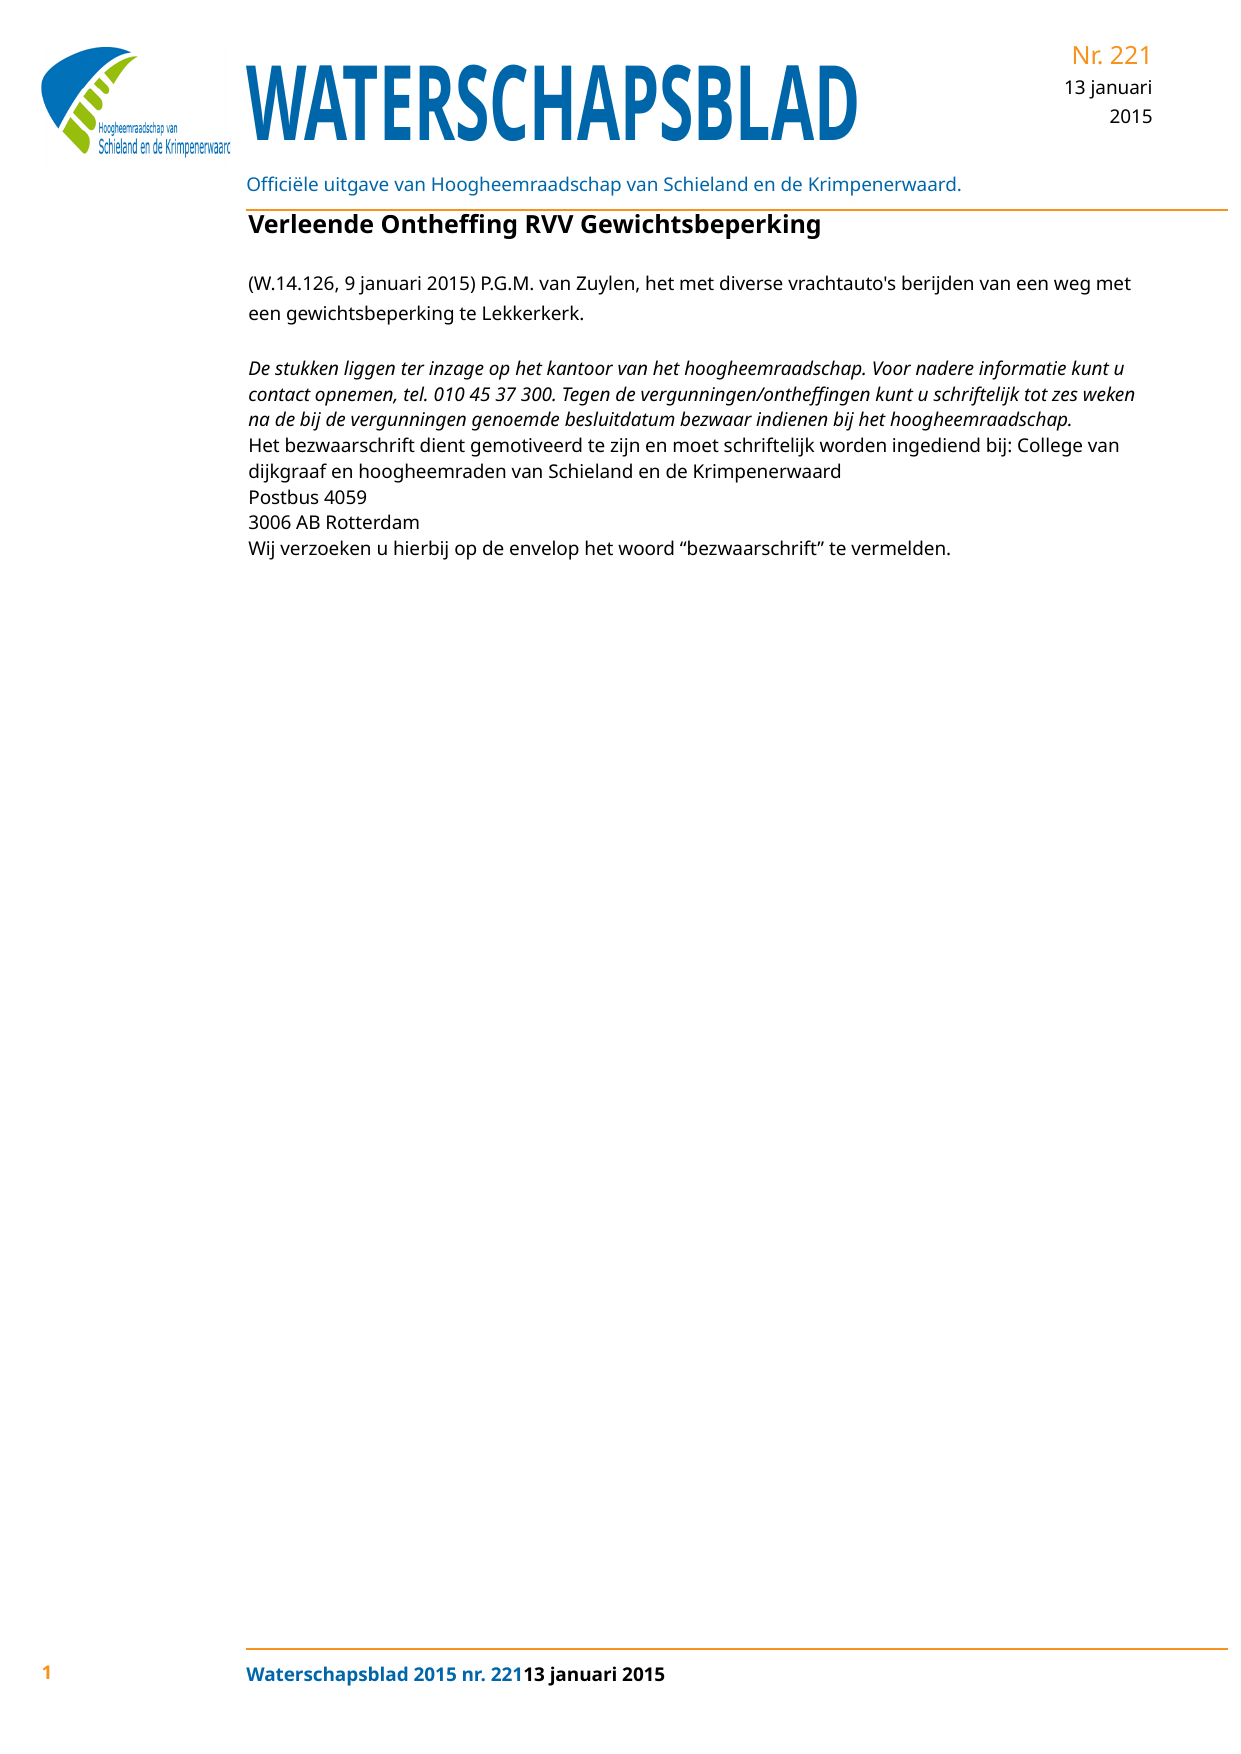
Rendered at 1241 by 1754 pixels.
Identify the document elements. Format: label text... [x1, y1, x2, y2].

text Verleende Ontheffing RVV Gewichtsbeperking [248, 211, 1152, 241]
text 3006 AB Rotterdam [248, 509, 1152, 535]
text Wij verzoeken u hierbij op de envelop het woord “bezwaarschrift” te vermelden. [248, 535, 1152, 561]
picture [41, 47, 231, 172]
text (W.14.126, 9 januari 2015) P.G.M. van Zuylen, het met diverse vrachtauto's berijden van een weg met een gewichtsbeperking te Lekkerkerk. [248, 270, 1152, 326]
text Het bezwaarschrift dient gemotiveerd te zijn en moet schriftelijk worden ingediend bij: College van dijkgraaf en hoogheemraden van Schieland en de Krimpenerwaard [248, 432, 1152, 484]
text Postbus 4059 [248, 484, 1152, 509]
text De stukken liggen ter inzage op het kantoor van het hoogheemraadschap. Voor nadere informatie kunt u contact opnemen, tel. 010 45 37 300. Tegen de vergunningen/ontheffingen kunt u schriftelijk tot zes weken na de bij de vergunningen genoemde besluitdatum bezwaar indienen bij het hoogheemraadschap. [248, 355, 1152, 432]
